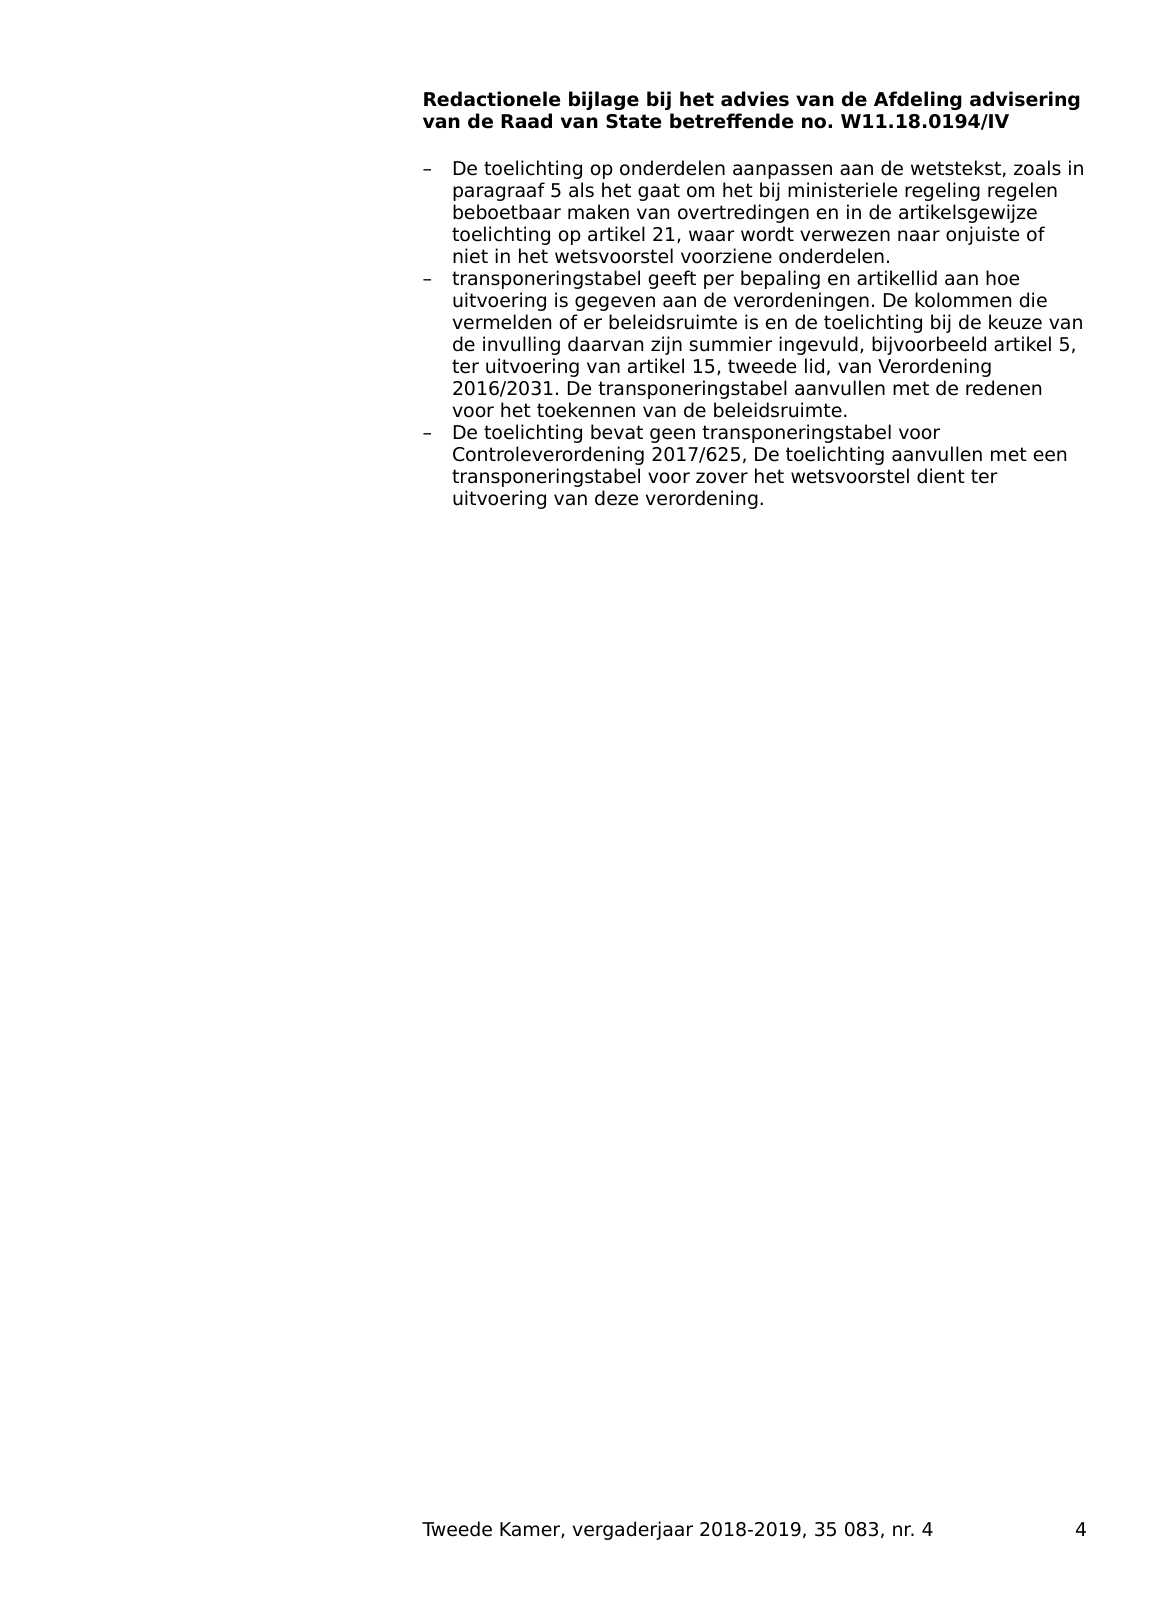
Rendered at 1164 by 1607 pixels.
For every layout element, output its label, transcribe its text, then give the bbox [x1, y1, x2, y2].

text – De toelichting op onderdelen aanpassen aan de wetstekst, zoals in paragraaf 5 als het gaat om het bij ministeriele regeling regelen beboetbaar maken van overtredingen en in de artikelsgewijze toelichting op artikel 21, waar wordt verwezen naar onjuiste of niet in het wetsvoorstel voorziene onderdelen. [422, 158, 1087, 268]
text – transponeringstabel geeft per bepaling en artikellid aan hoe uitvoering is gegeven aan de verordeningen. De kolommen die vermelden of er beleidsruimte is en de toelichting bij de keuze van de invulling daarvan zijn summier ingevuld, bijvoorbeeld artikel 5, ter uitvoering van artikel 15, tweede lid, van Verordening 2016/2031. De transponeringstabel aanvullen met de redenen voor het toekennen van de beleidsruimte. [422, 268, 1087, 422]
subtitle Redactionele bijlage bij het advies van de Afdeling advisering van de Raad van State betreffende no. W11.18.0194/IV [77, 89, 1087, 133]
text – De toelichting bevat geen transponeringstabel voor Controleverordening 2017/625, De toelichting aanvullen met een transponeringstabel voor zover het wetsvoorstel dient ter uitvoering van deze verordening. [422, 422, 1087, 510]
